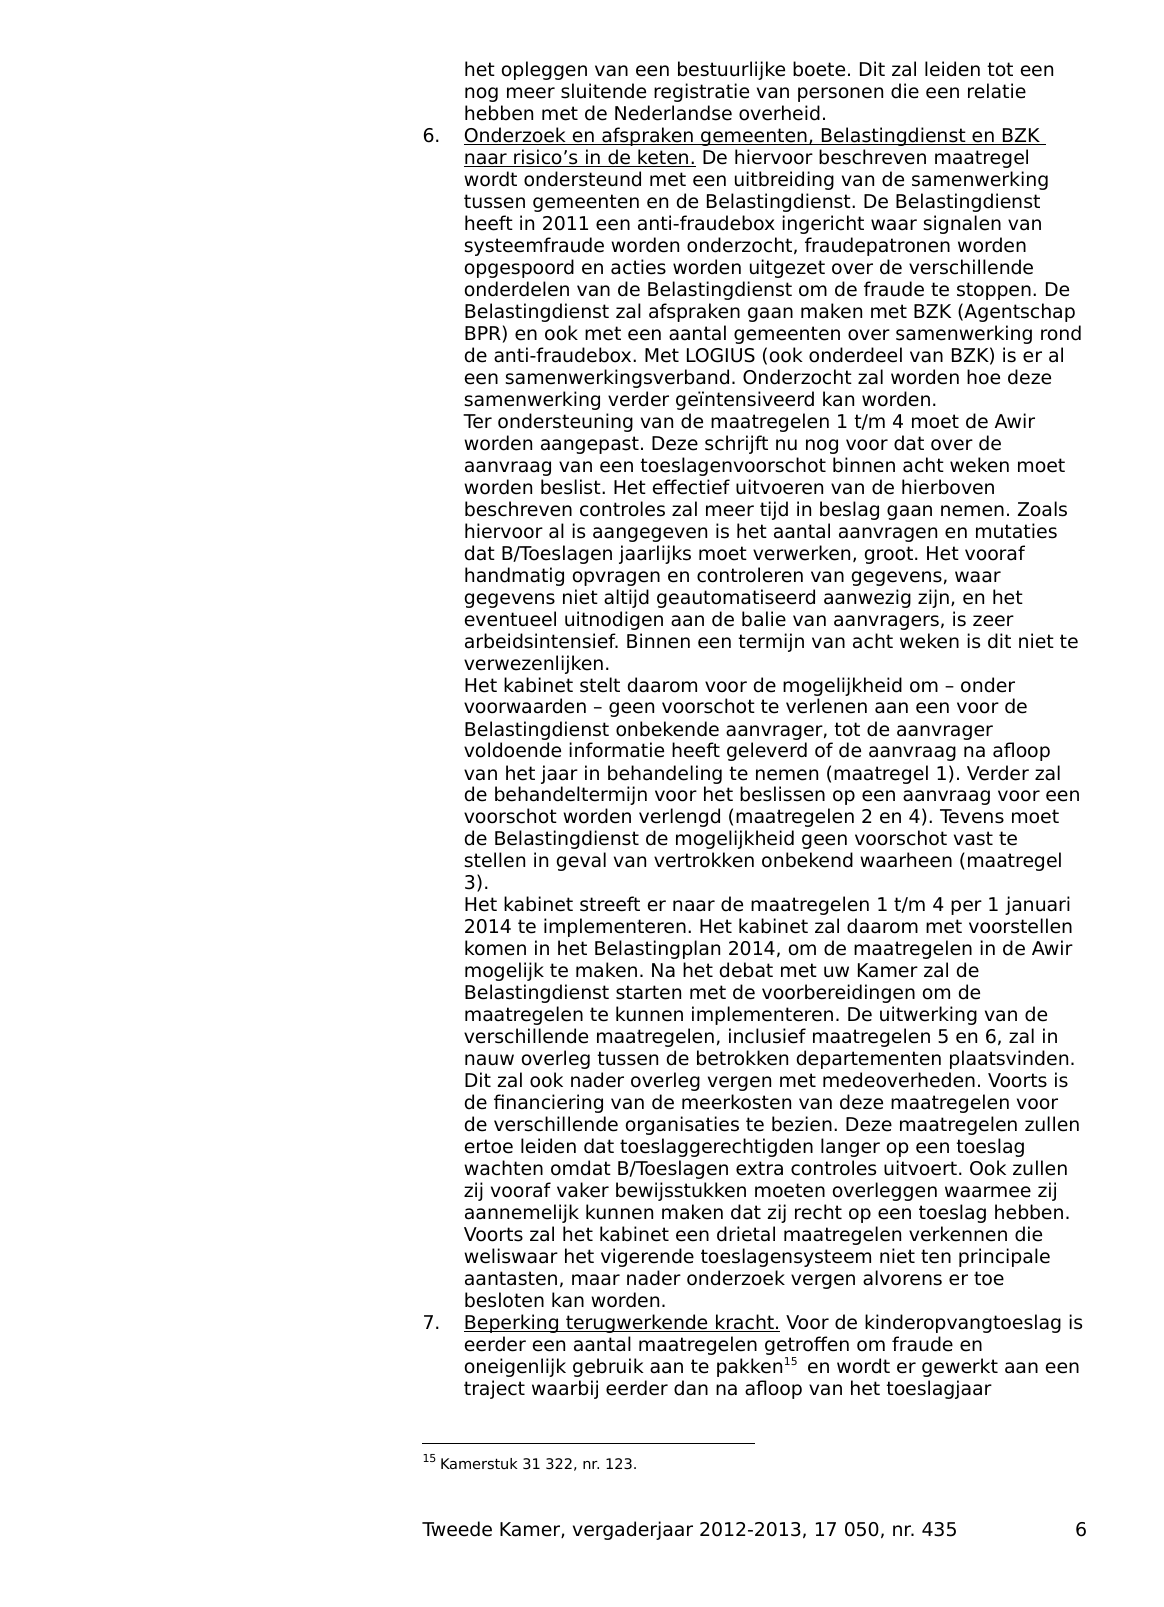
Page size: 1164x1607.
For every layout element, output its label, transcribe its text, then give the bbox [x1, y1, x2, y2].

text Het kabinet stelt daarom voor de mogelijkheid om – onder voorwaarden – geen voorschot te verlenen aan een voor de Belastingdienst onbekende aanvrager, tot de aanvrager voldoende informatie heeft geleverd of de aanvraag na afloop van het jaar in behandeling te nemen (maatregel 1). Verder zal de behandeltermijn voor het beslissen op een aanvraag voor een voorschot worden verlengd (maatregelen 2 en 4). Tevens moet de Belastingdienst de mogelijkheid geen voorschot vast te stellen in geval van vertrokken onbekend waarheen (maatregel 3). [464, 674, 1087, 894]
text Het kabinet streeft er naar de maatregelen 1 t/m 4 per 1 januari 2014 te implementeren. Het kabinet zal daarom met voorstellen komen in het Belastingplan 2014, om de maatregelen in de Awir mogelijk te maken. Na het debat met uw Kamer zal de Belastingdienst starten met de voorbereidingen om de maatregelen te kunnen implementeren. De uitwerking van de verschillende maatregelen, inclusief maatregelen 5 en 6, zal in nauw overleg tussen de betrokken departementen plaatsvinden. Dit zal ook nader overleg vergen met medeoverheden. Voorts is de financiering van de meerkosten van deze maatregelen voor de verschillende organisaties te bezien. Deze maatregelen zullen ertoe leiden dat toeslaggerechtigden langer op een toeslag wachten omdat B/Toeslagen extra controles uitvoert. Ook zullen zij vooraf vaker bewijsstukken moeten overleggen waarmee zij aannemelijk kunnen maken dat zij recht op een toeslag hebben. [464, 894, 1087, 1224]
text het opleggen van een bestuurlijke boete. Dit zal leiden tot een nog meer sluitende registratie van personen die een relatie hebben met de Nederlandse overheid. [422, 59, 1087, 125]
text Kamerstuk 31 322, nr. 123. [422, 1452, 1087, 1474]
text Voorts zal het kabinet een drietal maatregelen verkennen die weliswaar het vigerende toeslagensysteem niet ten principale aantasten, maar nader onderzoek vergen alvorens er toe besloten kan worden. [464, 1224, 1087, 1312]
text 6. Onderzoek en afspraken gemeenten, Belastingdienst en BZK naar risico’s in de keten. De hiervoor beschreven maatregel wordt ondersteund met een uitbreiding van de samenwerking tussen gemeenten en de Belastingdienst. De Belastingdienst heeft in 2011 een anti-fraudebox ingericht waar signalen van systeemfraude worden onderzocht, fraudepatronen worden opgespoord en acties worden uitgezet over de verschillende onderdelen van de Belastingdienst om de fraude te stoppen. De Belastingdienst zal afspraken gaan maken met BZK (Agentschap BPR) en ook met een aantal gemeenten over samenwerking rond de anti-fraudebox. Met LOGIUS (ook onderdeel van BZK) is er al een samenwerkingsverband. Onderzocht zal worden hoe deze samenwerking verder geïntensiveerd kan worden. [422, 125, 1087, 411]
text Ter ondersteuning van de maatregelen 1 t/m 4 moet de Awir worden aangepast. Deze schrijft nu nog voor dat over de aanvraag van een toeslagenvoorschot binnen acht weken moet worden beslist. Het effectief uitvoeren van de hierboven beschreven controles zal meer tijd in beslag gaan nemen. Zoals hiervoor al is aangegeven is het aantal aanvragen en mutaties dat B/Toeslagen jaarlijks moet verwerken, groot. Het vooraf handmatig opvragen en controleren van gegevens, waar gegevens niet altijd geautomatiseerd aanwezig zijn, en het eventueel uitnodigen aan de balie van aanvragers, is zeer arbeidsintensief. Binnen een termijn van acht weken is dit niet te verwezenlijken. [464, 411, 1087, 674]
text 7. Beperking terugwerkende kracht. Voor de kinderopvangtoeslag is eerder een aantal maatregelen getroffen om fraude en oneigenlijk gebruik aan te pakken en wordt er gewerkt aan een traject waarbij eerder dan na afloop van het toeslagjaar [422, 1312, 1087, 1400]
